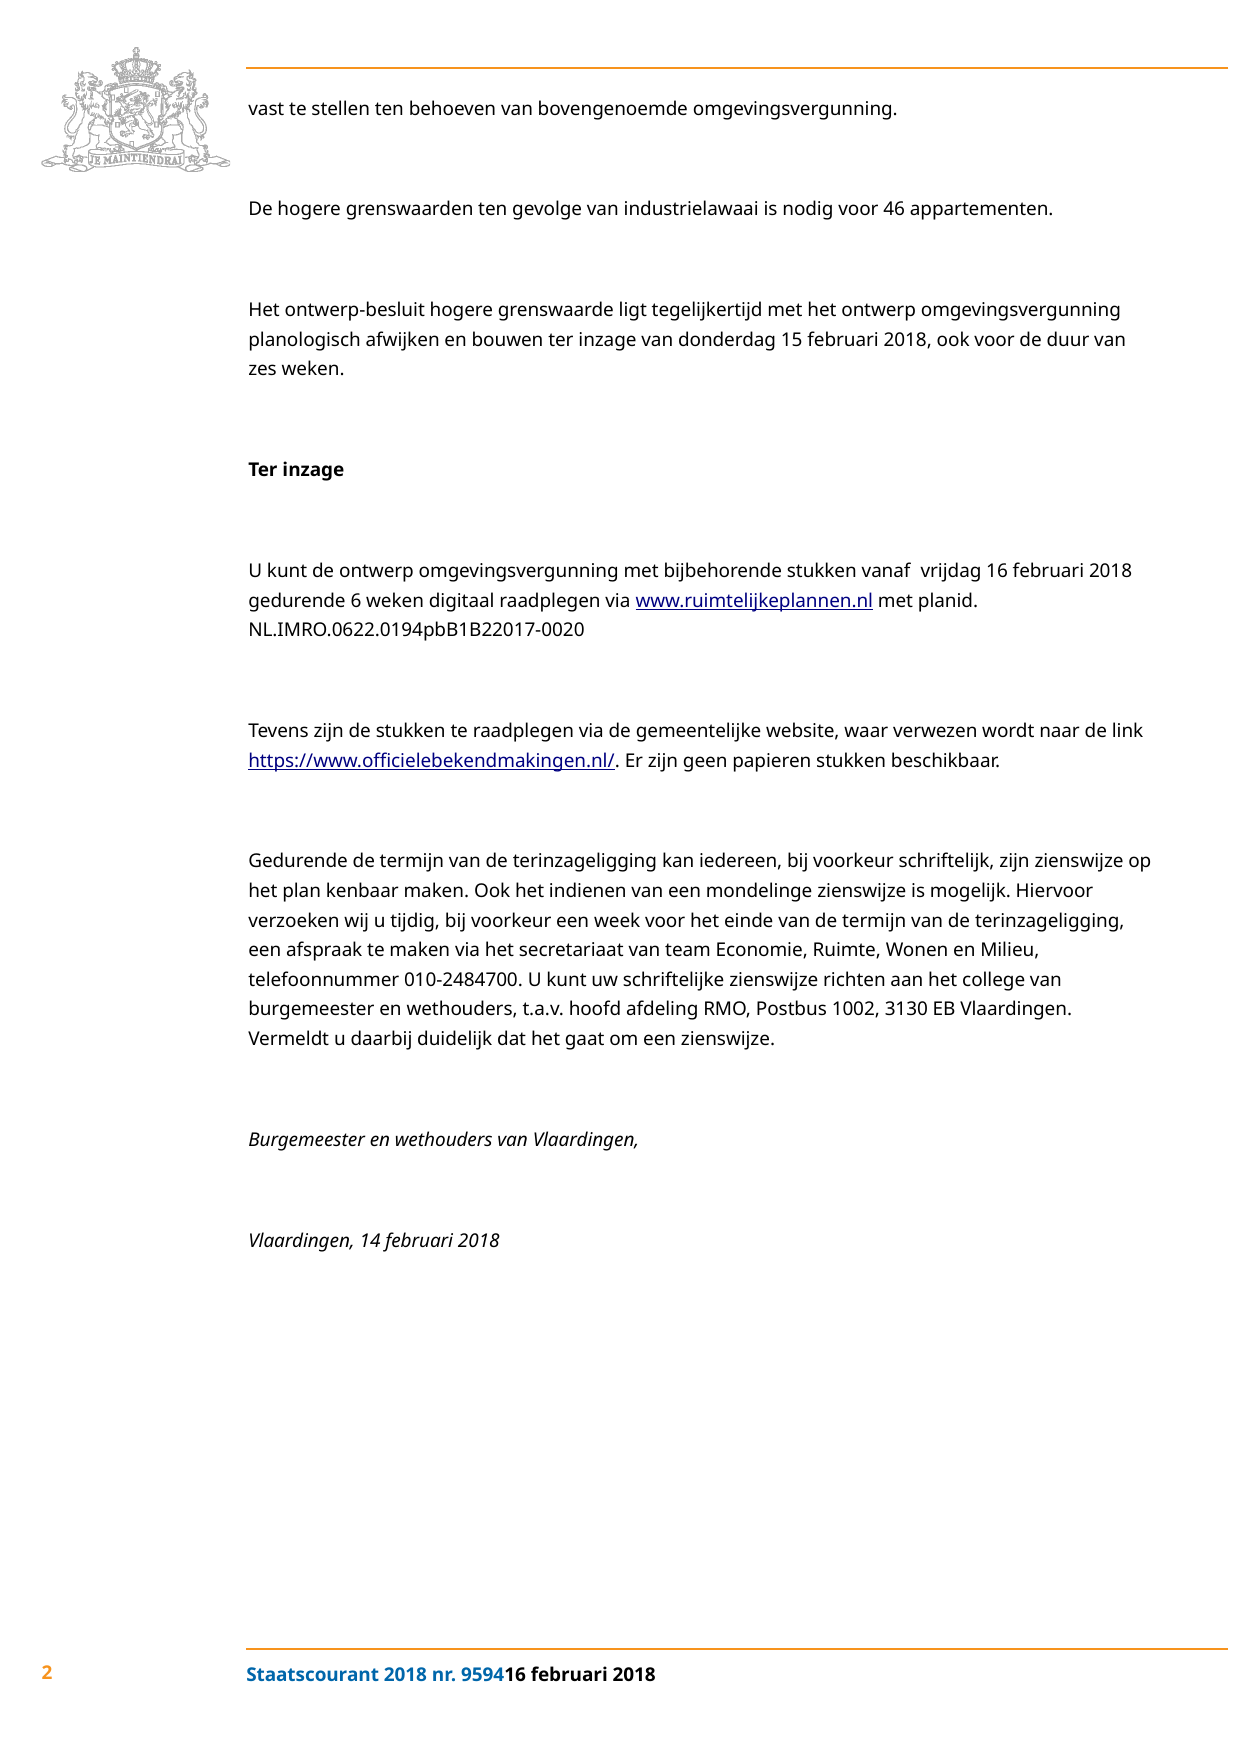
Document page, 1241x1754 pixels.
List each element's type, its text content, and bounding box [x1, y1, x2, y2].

text Tevens zijn de stukken te raadplegen via de gemeentelijke website, waar verwezen wordt naar de link https://www.officielebekendmakingen.nl/. Er zijn geen papieren stukken beschikbaar. [248, 717, 1152, 773]
text De hogere grenswaarden ten gevolge van industrielawaai is nodig voor 46 appartementen. [248, 196, 1152, 221]
text Het ontwerp-besluit hogere grenswaarde ligt tegelijkertijd met het ontwerp omgevingsvergunning planologisch afwijken en bouwen ter inzage van donderdag 15 februari 2018, ook voor de duur van zes weken. [248, 296, 1152, 381]
text Gedurende de termijn van de terinzageligging kan iedereen, bij voorkeur schriftelijk, zijn zienswijze op het plan kenbaar maken. Ook het indienen van een mondelinge zienswijze is mogelijk. Hiervoor verzoeken wij u tijdig, bij voorkeur een week voor het einde van de termijn van de terinzageligging, een afspraak te maken via het secretariaat van team Economie, Ruimte, Wonen en Milieu, telefoonnummer 010-2484700. U kunt uw schriftelijke zienswijze richten aan het college van burgemeester en wethouders, t.a.v. hoofd afdeling RMO, Postbus 1002, 3130 EB Vlaardingen. Vermeldt u daarbij duidelijk dat het gaat om een zienswijze. [248, 848, 1152, 1051]
text vast te stellen ten behoeven van bovengenoemde omgevingsvergunning. [248, 95, 1152, 121]
text Vlaardingen, 14 februari 2018 [248, 1227, 1152, 1253]
picture [41, 47, 231, 172]
text U kunt de ontwerp omgevingsvergunning met bijbehorende stukken vanaf vrijdag 16 februari 2018 gedurende 6 weken digitaal raadplegen via www.ruimtelijkeplannen.nl met planid. NL.IMRO.0622.0194pbB1B22017-0020 [248, 557, 1152, 642]
text Ter inzage [248, 456, 1152, 482]
text Burgemeester en wethouders van Vlaardingen, [248, 1126, 1152, 1152]
